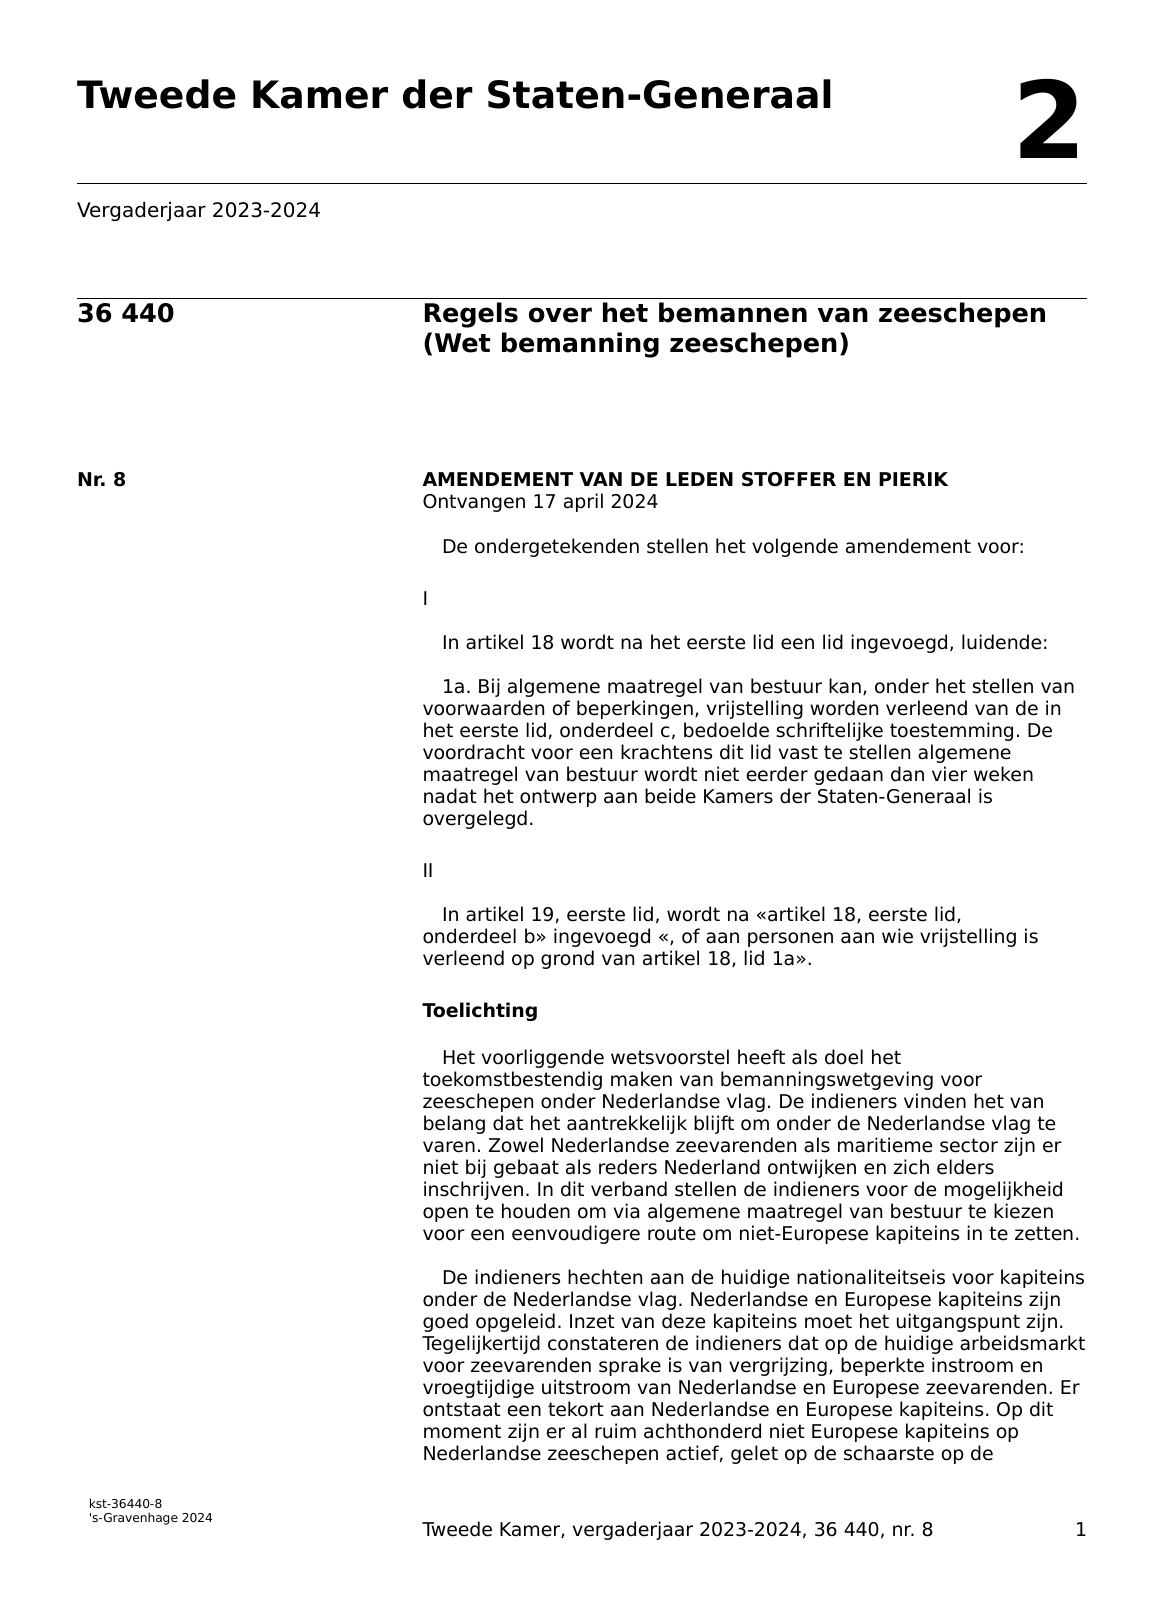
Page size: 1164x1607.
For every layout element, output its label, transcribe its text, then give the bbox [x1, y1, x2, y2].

table_header 2 [886, 59, 1087, 183]
text 's-Gravenhage 2024 [88, 1511, 323, 1525]
text Het voorliggende wetsvoorstel heeft als doel het toekomstbestendig maken van bemanningswetgeving voor zeeschepen onder Nederlandse vlag. De indieners vinden het van belang dat het aantrekkelijk blijft om onder de Nederlandse vlag te varen. Zowel Nederlandse zeevarenden als maritieme sector zijn er niet bij gebaat als reders Nederland ontwijken en zich elders inschrijven. In dit verband stellen de indieners voor de mogelijkheid open te houden om via algemene maatregel van bestuur te kiezen voor een eenvoudigere route om niet-Europese kapiteins in te zetten. [422, 1047, 1087, 1244]
subtitle II [422, 860, 1087, 882]
subtitle Toelichting [422, 1000, 1087, 1022]
table_header Tweede Kamer der Staten-Generaal [77, 59, 886, 183]
text 1a. Bij algemene maatregel van bestuur kan, onder het stellen van voorwaarden of beperkingen, vrijstelling worden verleend van de in het eerste lid, onderdeel c, bedoelde schriftelijke toestemming. De voordracht voor een krachtens dit lid vast te stellen algemene maatregel van bestuur wordt niet eerder gedaan dan vier weken nadat het ontwerp aan beide Kamers der Staten-Generaal is overgelegd. [422, 676, 1087, 830]
text Ontvangen 17 april 2024 [422, 491, 1087, 513]
subtitle 36 440 Regels over het bemannen van zeeschepen (Wet bemanning zeeschepen) [77, 299, 1087, 358]
table_cell Vergaderjaar 2023-2024 [77, 184, 1087, 298]
text De indieners hechten aan de huidige nationaliteitseis voor kapiteins onder de Nederlandse vlag. Nederlandse en Europese kapiteins zijn goed opgeleid. Inzet van deze kapiteins moet het uitgangspunt zijn. Tegelijkertijd constateren de indieners dat op de huidige arbeidsmarkt voor zeevarenden sprake is van vergrijzing, beperkte instroom en vroegtijdige uitstroom van Nederlandse en Europese zeevarenden. Er ontstaat een tekort aan Nederlandse en Europese kapiteins. Op dit moment zijn er al ruim achthonderd niet Europese kapiteins op Nederlandse zeeschepen actief, gelet op de schaarste op de [422, 1267, 1087, 1464]
text De ondergetekenden stellen het volgende amendement voor: [422, 536, 1087, 557]
text In artikel 18 wordt na het eerste lid een lid ingevoegd, luidende: [422, 632, 1087, 654]
text In artikel 19, eerste lid, wordt na «artikel 18, eerste lid, onderdeel b» ingevoegd «, of aan personen aan wie vrijstelling is verleend op grond van artikel 18, lid 1a». [422, 904, 1087, 970]
text kst-36440-8 [88, 1497, 323, 1511]
subtitle I [422, 587, 1087, 609]
subtitle Nr. 8 AMENDEMENT VAN DE LEDEN STOFFER EN PIERIK [77, 469, 1087, 491]
